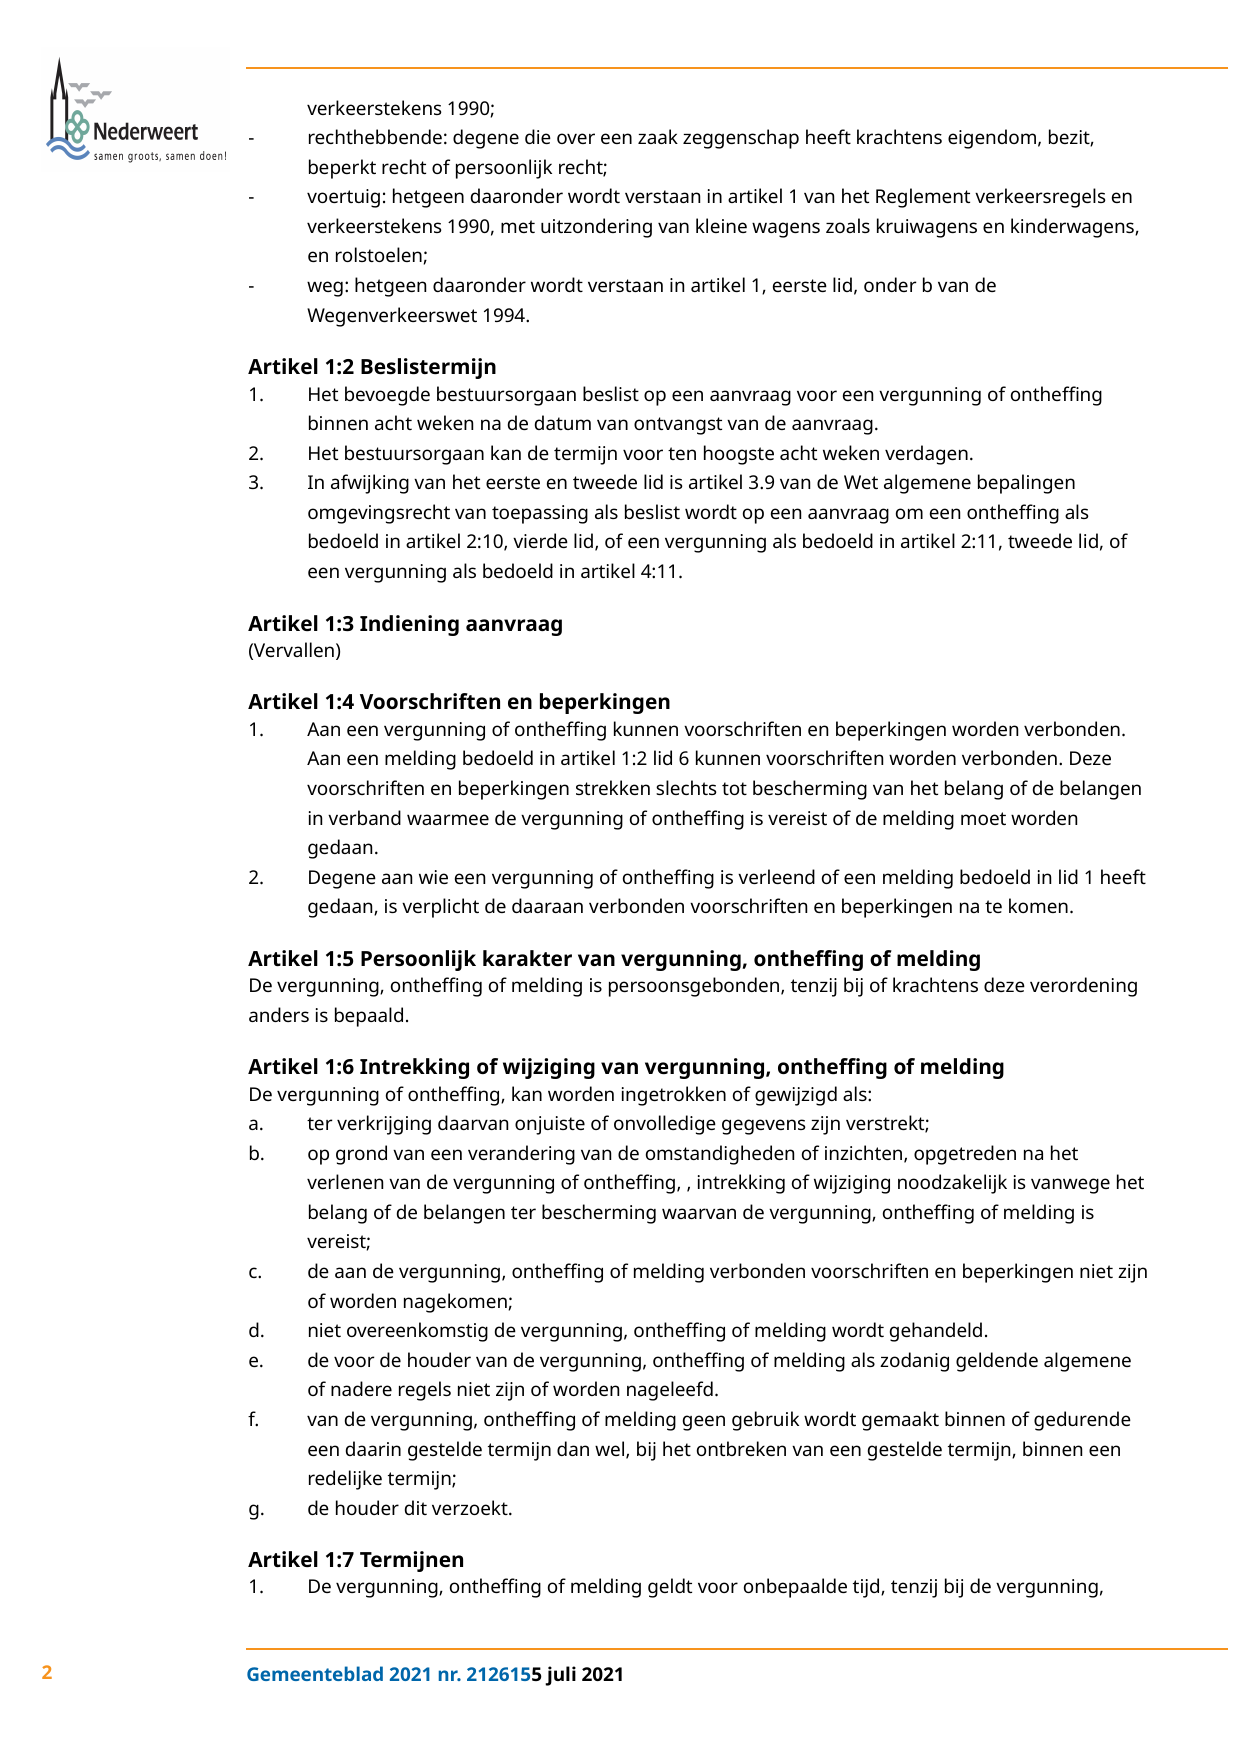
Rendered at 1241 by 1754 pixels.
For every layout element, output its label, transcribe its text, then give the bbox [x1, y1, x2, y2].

list De vergunning, ontheffing of melding geldt voor onbepaalde tijd, tenzij bij de vergunning, [248, 1574, 1152, 1599]
text (Vervallen) [248, 637, 1152, 663]
text De vergunning, ontheffing of melding is persoonsgebonden, tenzij bij of krachtens deze verordening anders is bepaald. [248, 972, 1152, 1028]
text Artikel 1:7 Termijnen [248, 1545, 1152, 1574]
text Artikel 1:2 Beslistermijn [248, 352, 1152, 381]
list niet overeenkomstig de vergunning, ontheffing of melding wordt gehandeld. [248, 1317, 1152, 1343]
list weg: hetgeen daaronder wordt verstaan in artikel 1, eerste lid, onder b van de Wegenverkeerswet 1994. [248, 272, 1152, 328]
text Artikel 1:6 Intrekking of wijziging van vergunning, ontheffing of melding [248, 1052, 1152, 1081]
list voertuig: hetgeen daaronder wordt verstaan in artikel 1 van het Reglement verkeersregels en verkeerstekens 1990, met uitzondering van kleine wagens zoals kruiwagens en kinderwagens, en rolstoelen; [248, 183, 1152, 268]
list ter verkrijging daarvan onjuiste of onvolledige gegevens zijn verstrekt; [248, 1110, 1152, 1136]
list In afwijking van het eerste en tweede lid is artikel 3.9 van de Wet algemene bepalingen omgevingsrecht van toepassing als beslist wordt op een aanvraag om een ontheffing als bedoeld in artikel 2:10, vierde lid, of een vergunning als bedoeld in artikel 2:11, tweede lid, of een vergunning als bedoeld in artikel 4:11. [248, 469, 1152, 584]
list verkeerstekens 1990; [248, 95, 1152, 121]
list Degene aan wie een vergunning of ontheffing is verleend of een melding bedoeld in lid 1 heeft gedaan, is verplicht de daaraan verbonden voorschriften en beperkingen na te komen. [248, 864, 1152, 919]
text De vergunning of ontheffing, kan worden ingetrokken of gewijzigd als: [248, 1081, 1152, 1106]
text Artikel 1:5 Persoonlijk karakter van vergunning, ontheffing of melding [248, 944, 1152, 972]
list op grond van een verandering van de omstandigheden of inzichten, opgetreden na het verlenen van de vergunning of ontheffing, , intrekking of wijziging noodzakelijk is vanwege het belang of de belangen ter bescherming waarvan de vergunning, ontheffing of melding is vereist; [248, 1140, 1152, 1254]
text Artikel 1:3 Indiening aanvraag [248, 609, 1152, 637]
list van de vergunning, ontheffing of melding geen gebruik wordt gemaakt binnen of gedurende een daarin gestelde termijn dan wel, bij het ontbreken van een gestelde termijn, binnen een redelijke termijn; [248, 1406, 1152, 1491]
list Het bestuursorgaan kan de termijn voor ten hoogste acht weken verdagen. [248, 440, 1152, 466]
list Aan een vergunning of ontheffing kunnen voorschriften en beperkingen worden verbonden. Aan een melding bedoeld in artikel 1:2 lid 6 kunnen voorschriften worden verbonden. Deze voorschriften en beperkingen strekken slechts tot bescherming van het belang of de belangen in verband waarmee de vergunning of ontheffing is vereist of de melding moet worden gedaan. [248, 716, 1152, 860]
picture [41, 47, 231, 172]
list Het bevoegde bestuursorgaan beslist op een aanvraag voor een vergunning of ontheffing binnen acht weken na de datum van ontvangst van de aanvraag. [248, 381, 1152, 436]
text Artikel 1:4 Voorschriften en beperkingen [248, 687, 1152, 716]
list de aan de vergunning, ontheffing of melding verbonden voorschriften en beperkingen niet zijn of worden nagekomen; [248, 1258, 1152, 1313]
list de houder dit verzoekt. [248, 1495, 1152, 1521]
list rechthebbende: degene die over een zaak zeggenschap heeft krachtens eigendom, bezit, beperkt recht of persoonlijk recht; [248, 124, 1152, 180]
list de voor de houder van de vergunning, ontheffing of melding als zodanig geldende algemene of nadere regels niet zijn of worden nageleefd. [248, 1347, 1152, 1402]
